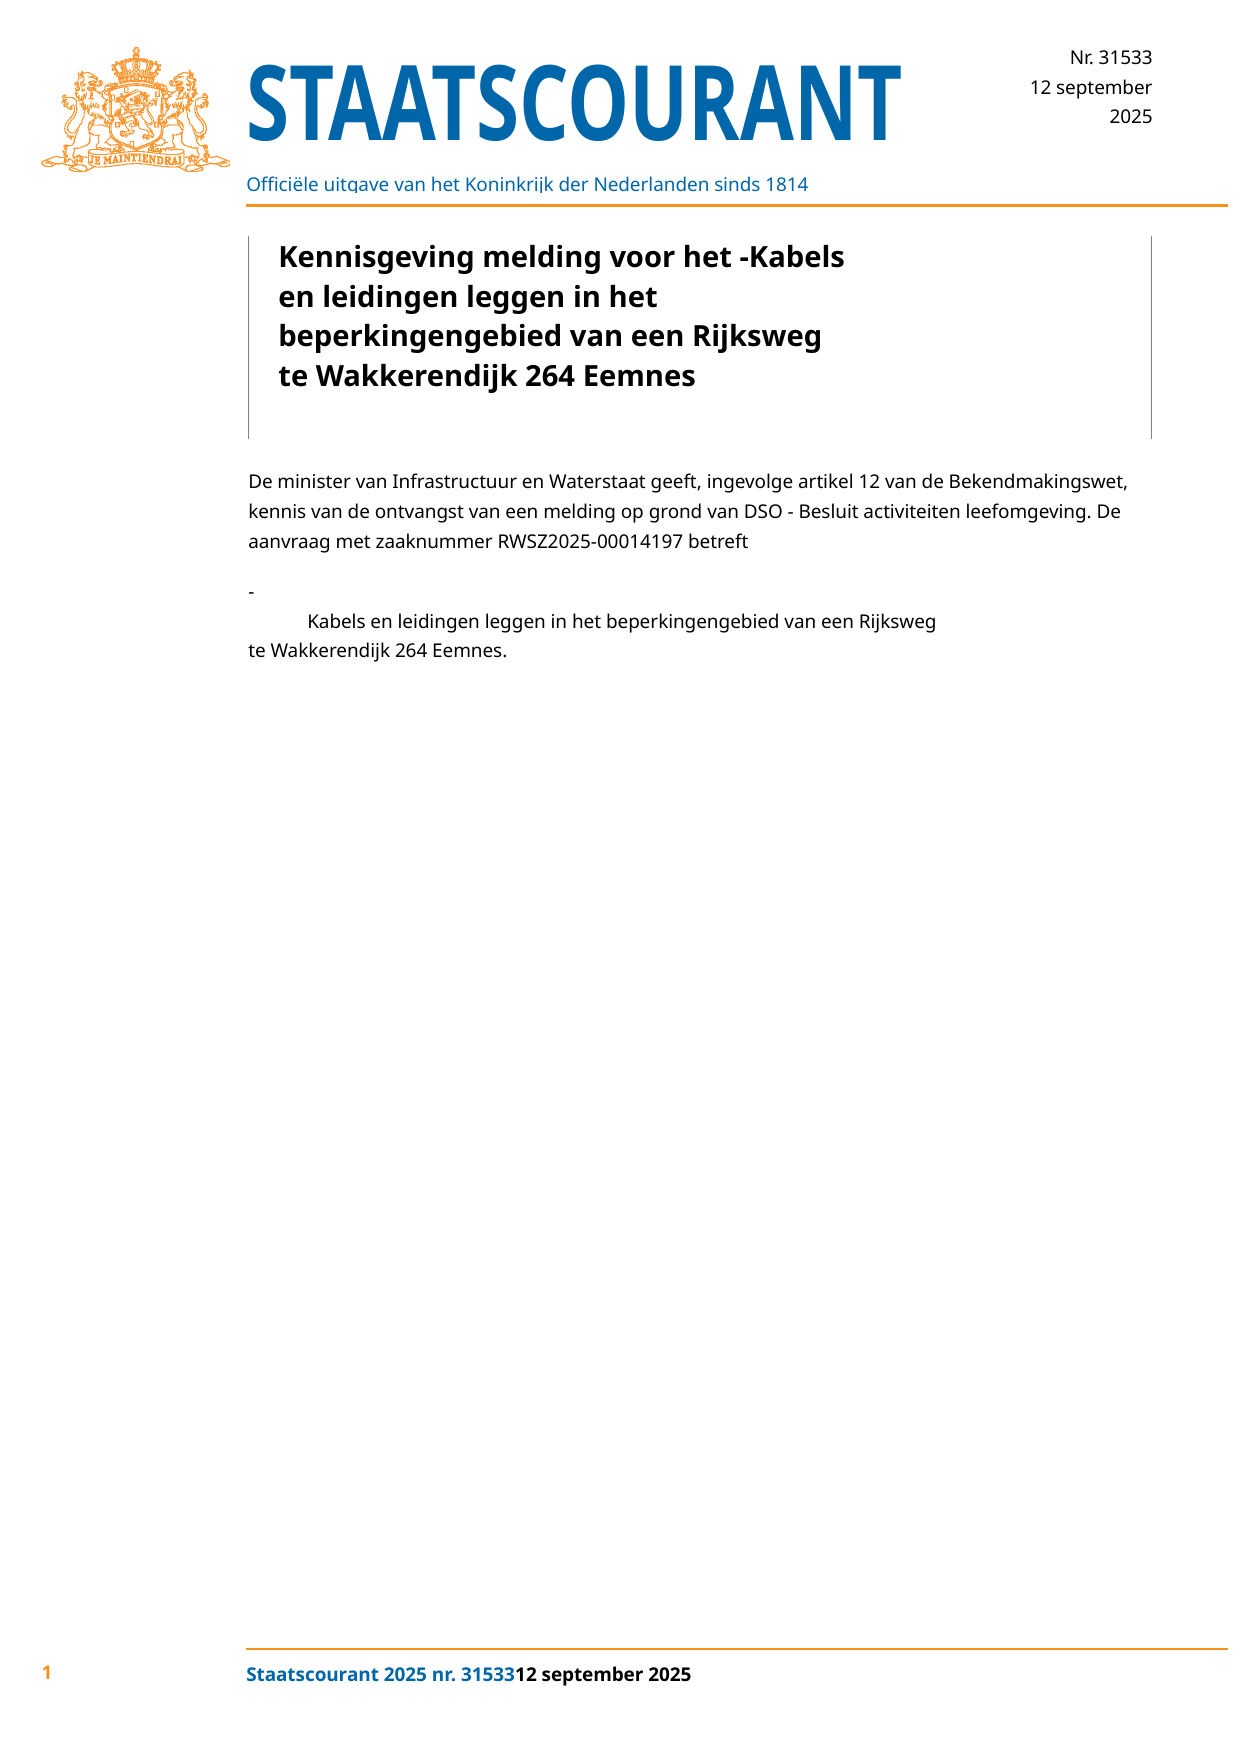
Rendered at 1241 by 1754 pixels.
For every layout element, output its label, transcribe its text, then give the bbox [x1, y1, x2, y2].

text De minister van Infrastructuur en Waterstaat geeft, ingevolge artikel 12 van de Bekendmakingswet, kennis van de ontvangst van een melding op grond van DSO - Besluit activiteiten leefomgeving. De aanvraag met zaaknummer RWSZ2025-00014197 betreft [248, 469, 1152, 553]
table_header Kennisgeving melding voor het -Kabels en leidingen leggen in het beperkingengebied van een Rijksweg te Wakkerendijk 264 Eemnes [249, 236, 850, 439]
table_header [850, 414, 1151, 439]
picture [41, 47, 231, 172]
list Kabels en leidingen leggen in het beperkingengebied van een Rijksweg [248, 608, 1152, 633]
picture [912, 236, 1090, 414]
table_header [850, 236, 912, 413]
table_header [1090, 236, 1151, 413]
text te Wakkerendijk 264 Eemnes. [248, 637, 1152, 663]
